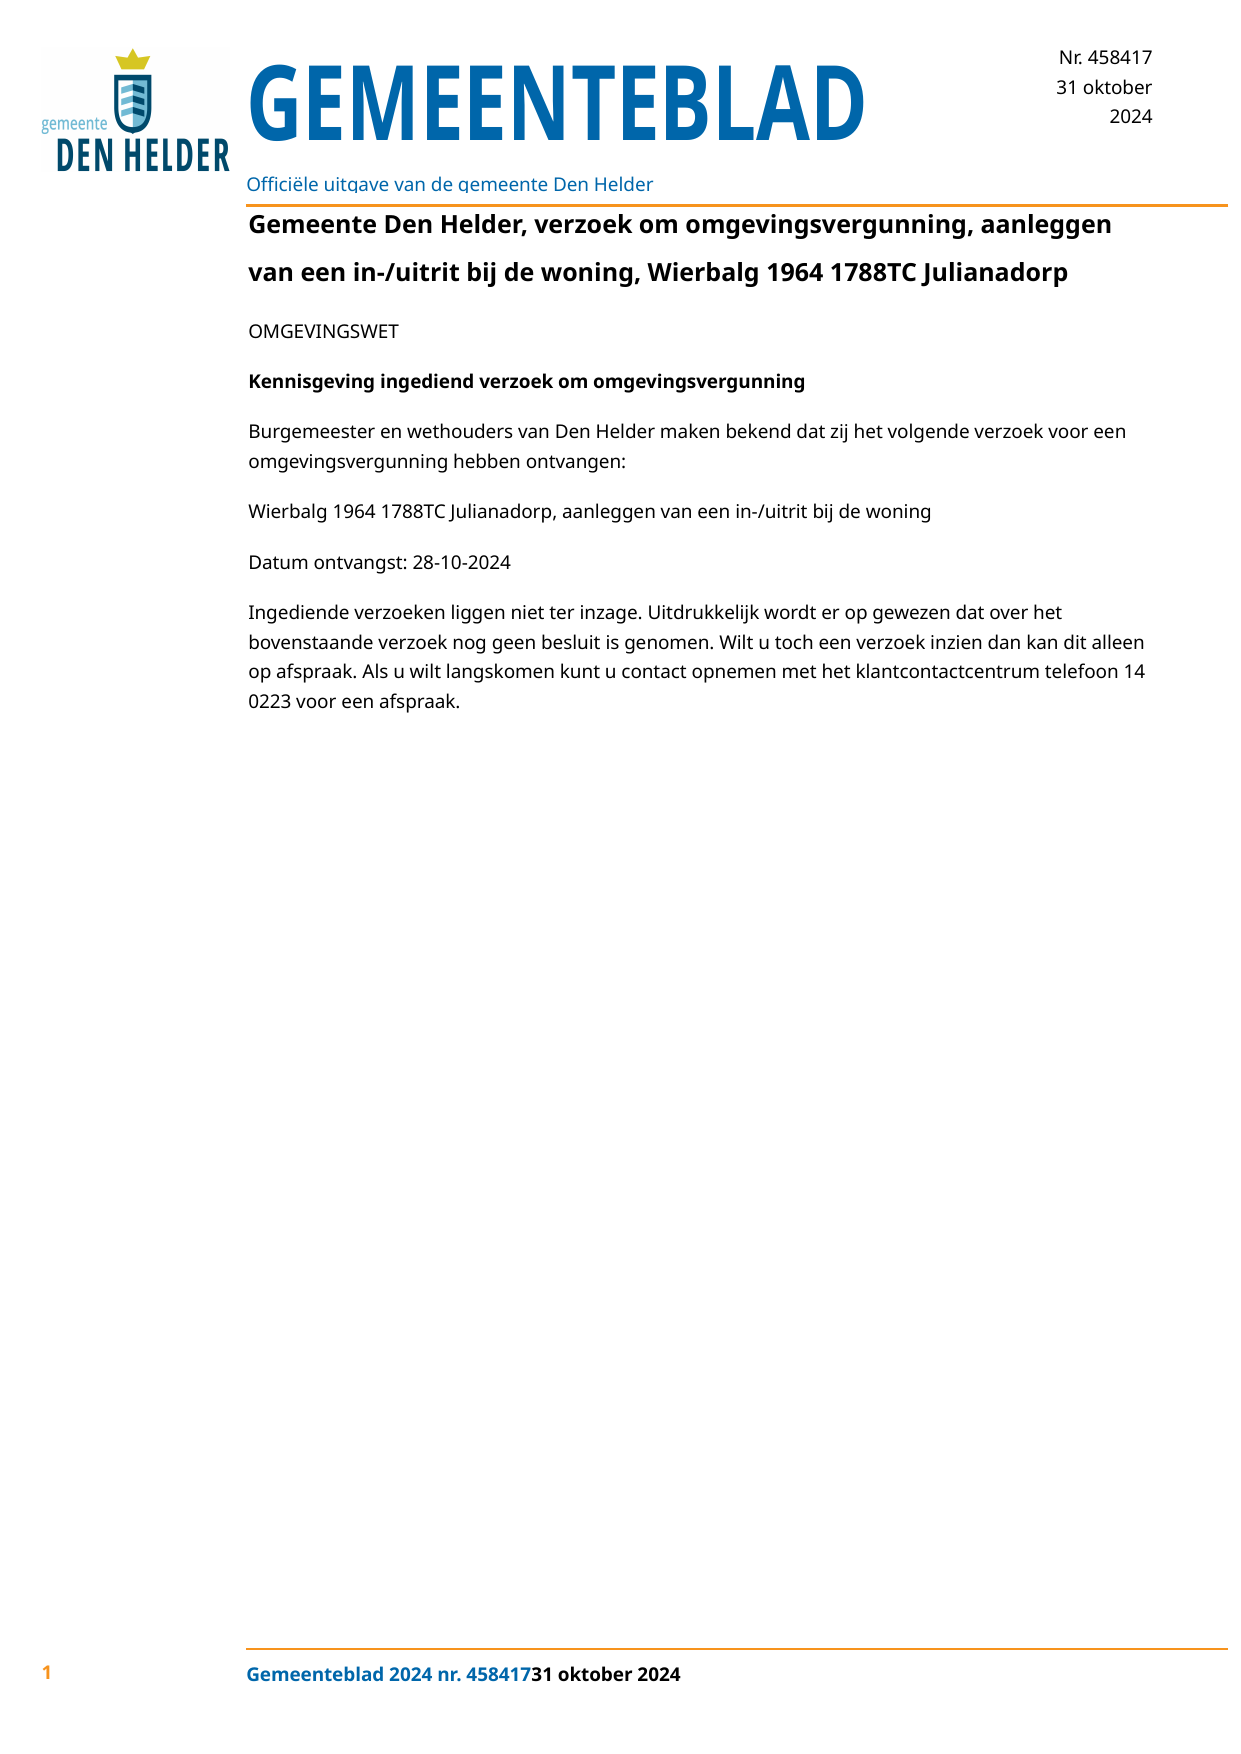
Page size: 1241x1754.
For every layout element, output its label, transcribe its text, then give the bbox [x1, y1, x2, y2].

picture [220, 160, 224, 172]
picture [63, 144, 68, 165]
text Datum ontvangst: 28-10-2024 [248, 549, 1152, 575]
text Ingediende verzoeken liggen niet ter inzage. Uitdrukkelijk wordt er op gewezen dat over het bovenstaande verzoek nog geen besluit is genomen. Wilt u toch een verzoek inzien dan kan dit alleen op afspraak. Als u wilt langskomen kunt u contact opnemen met het klantcontactcentrum telefoon 14 0223 voor een afspraak. [248, 599, 1152, 714]
text Gemeente Den Helder, verzoek om omgevingsvergunning, aanleggen van een in-/uitrit bij de woning, Wierbalg 1964 1788TC Julianadorp [248, 207, 1152, 288]
picture [182, 144, 187, 165]
picture [100, 154, 106, 172]
text Wierbalg 1964 1788TC Julianadorp, aanleggen van een in-/uitrit bij de woning [248, 499, 1152, 524]
text Kennisgeving ingediend verzoek om omgevingsvergunning [248, 368, 1152, 394]
text Burgemeester en wethouders van Den Helder maken bekend dat zij het volgende verzoek voor een omgevingsvergunning hebben ontvangen: [248, 419, 1152, 474]
picture [41, 47, 231, 172]
text OMGEVINGSWET [248, 318, 1152, 344]
picture [130, 157, 135, 172]
